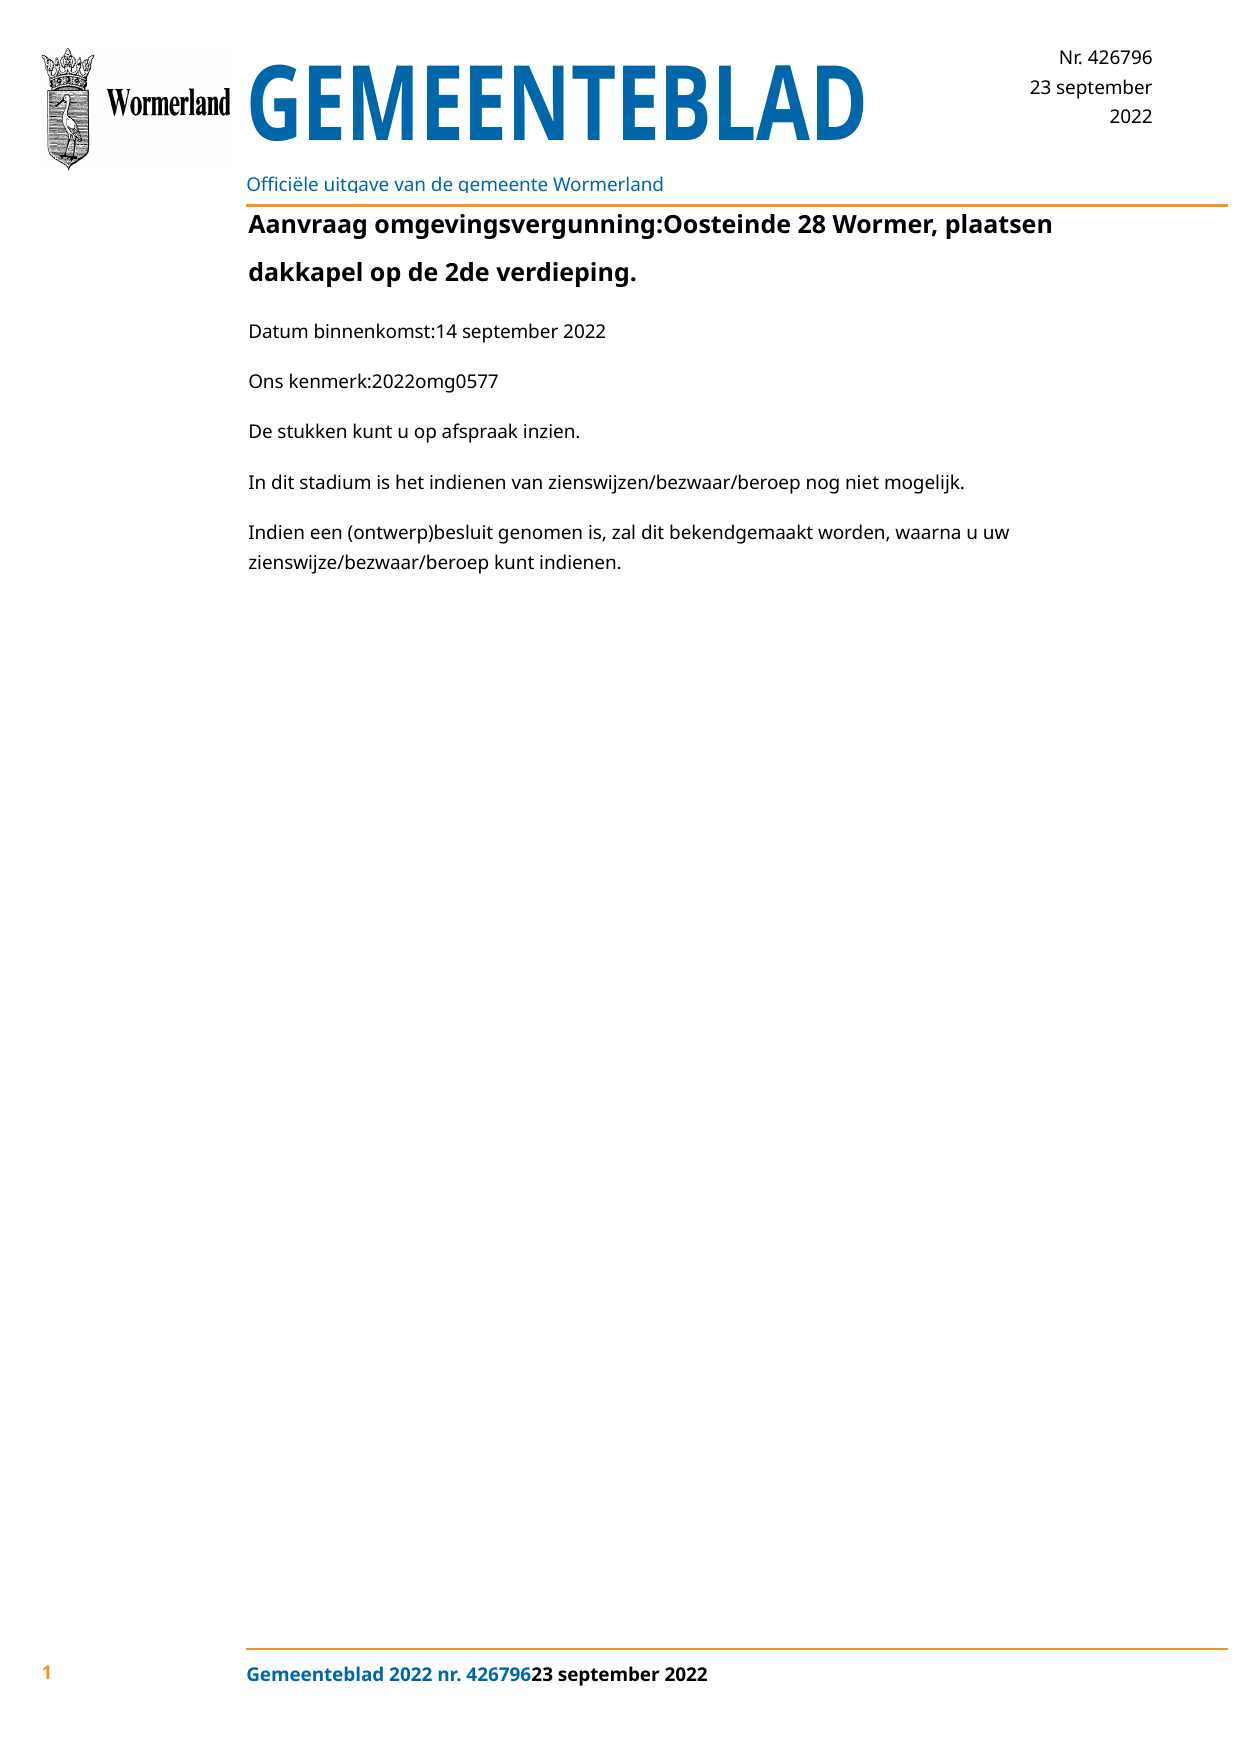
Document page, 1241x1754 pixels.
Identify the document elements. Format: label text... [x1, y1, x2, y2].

text Ons kenmerk:2022omg0577 [248, 368, 1152, 394]
text Datum binnenkomst:14 september 2022 [248, 318, 1152, 344]
text Indien een (ontwerp)besluit genomen is, zal dit bekendgemaakt worden, waarna u uw zienswijze/bezwaar/beroep kunt indienen. [248, 519, 1152, 575]
picture [41, 47, 231, 172]
text In dit stadium is het indienen van zienswijzen/bezwaar/beroep nog niet mogelijk. [248, 469, 1152, 495]
text Aanvraag omgevingsvergunning:Oosteinde 28 Wormer, plaatsen dakkapel op de 2de verdieping. [248, 207, 1152, 288]
text De stukken kunt u op afspraak inzien. [248, 419, 1152, 444]
